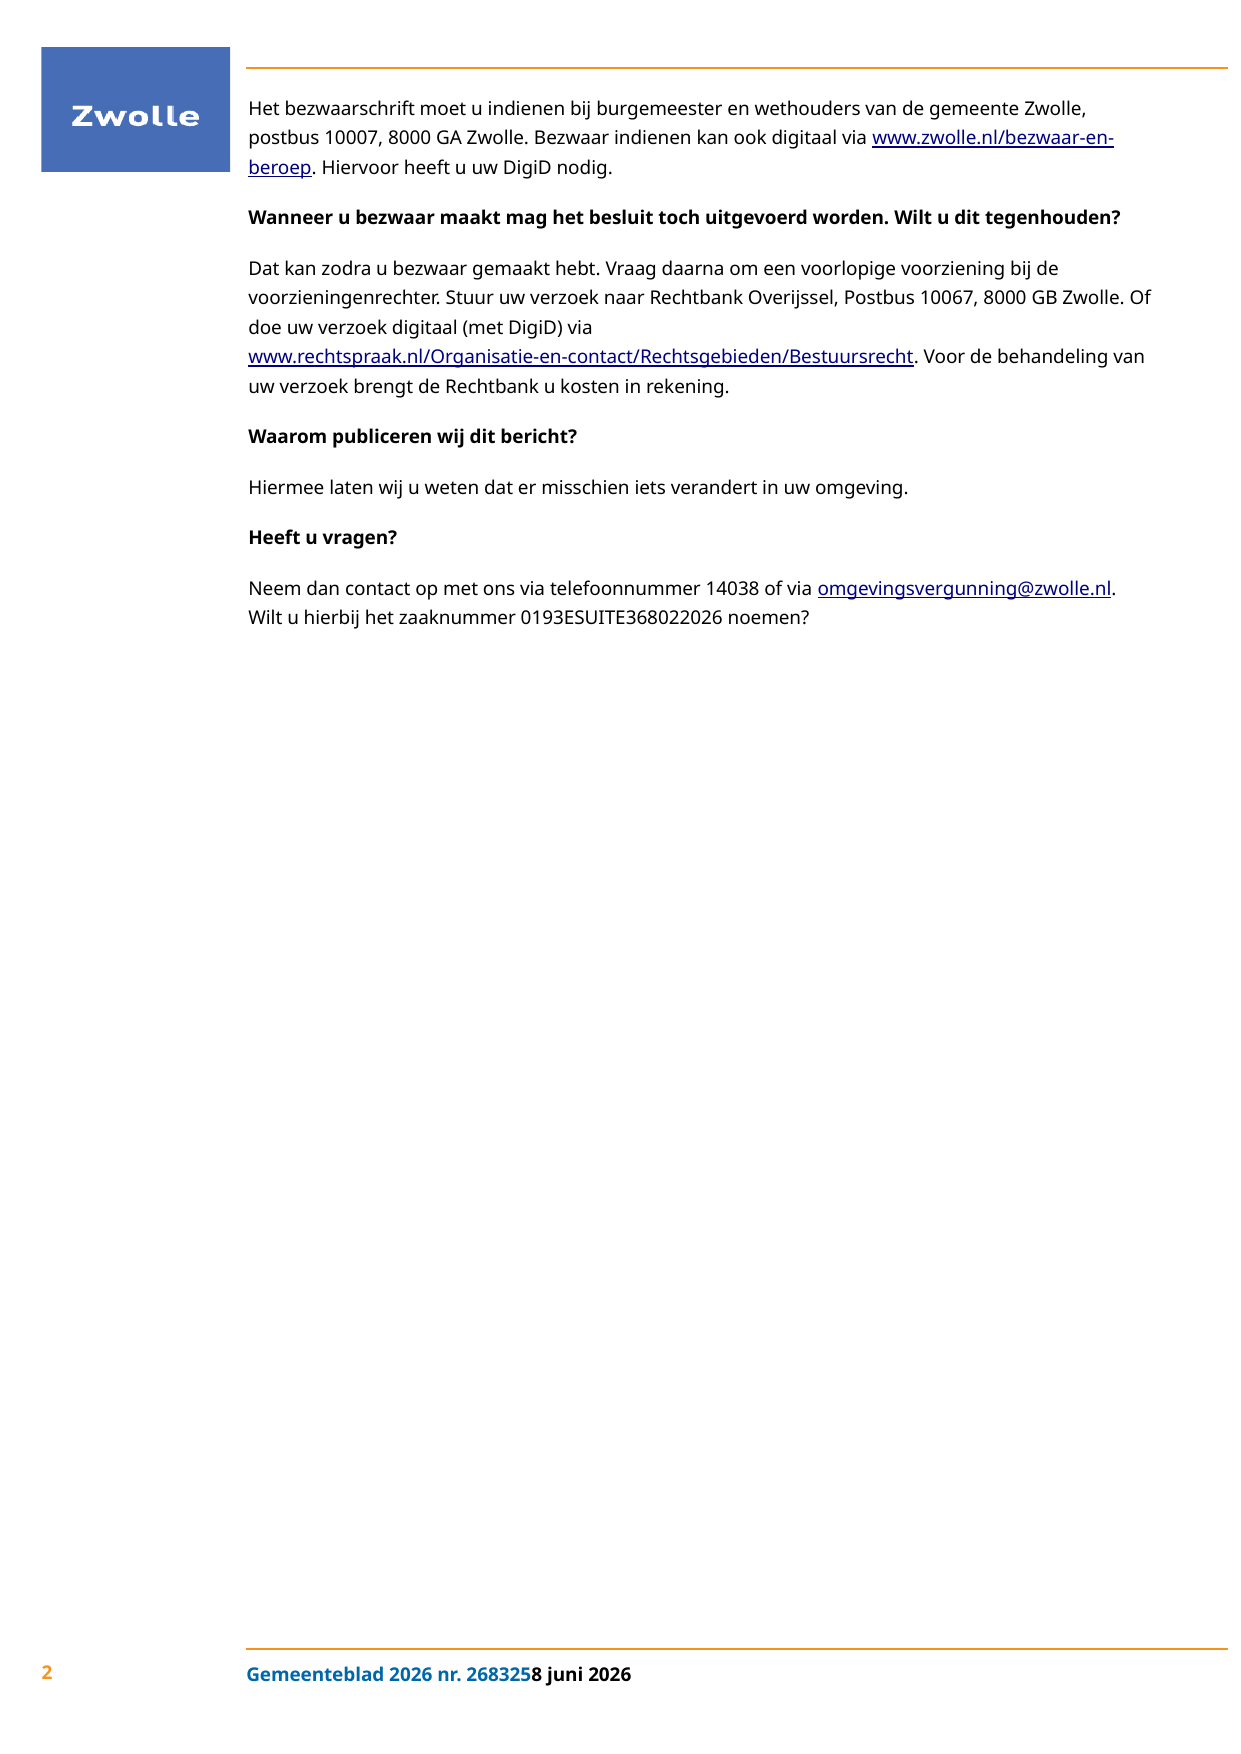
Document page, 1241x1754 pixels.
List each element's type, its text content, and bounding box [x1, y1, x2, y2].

text Het bezwaarschrift moet u indienen bij burgemeester en wethouders van de gemeente Zwolle, postbus 10007, 8000 GA Zwolle. Bezwaar indienen kan ook digitaal via www.zwolle.nl/bezwaar-en-beroep. Hiervoor heeft u uw DigiD nodig. [248, 95, 1152, 180]
text Heeft u vragen? [248, 524, 1152, 550]
text Neem dan contact op met ons via telefoonnummer 14038 of via omgevingsvergunning@zwolle.nl. Wilt u hierbij het zaaknummer 0193ESUITE368022026 noemen? [248, 575, 1152, 630]
text Wanneer u bezwaar maakt mag het besluit toch uitgevoerd worden. Wilt u dit tegenhouden? [248, 204, 1152, 230]
picture [41, 47, 231, 172]
text Hiermee laten wij u weten dat er misschien iets verandert in uw omgeving. [248, 474, 1152, 500]
text Dat kan zodra u bezwaar gemaakt hebt. Vraag daarna om een voorlopige voorziening bij de voorzieningenrechter. Stuur uw verzoek naar Rechtbank Overijssel, Postbus 10067, 8000 GB Zwolle. Of doe uw verzoek digitaal (met DigiD) via www.rechtspraak.nl/Organisatie-en-contact/Rechtsgebieden/Bestuursrecht. Voor de behandeling van uw verzoek brengt de Rechtbank u kosten in rekening. [248, 255, 1152, 399]
text Waarom publiceren wij dit bericht? [248, 423, 1152, 449]
